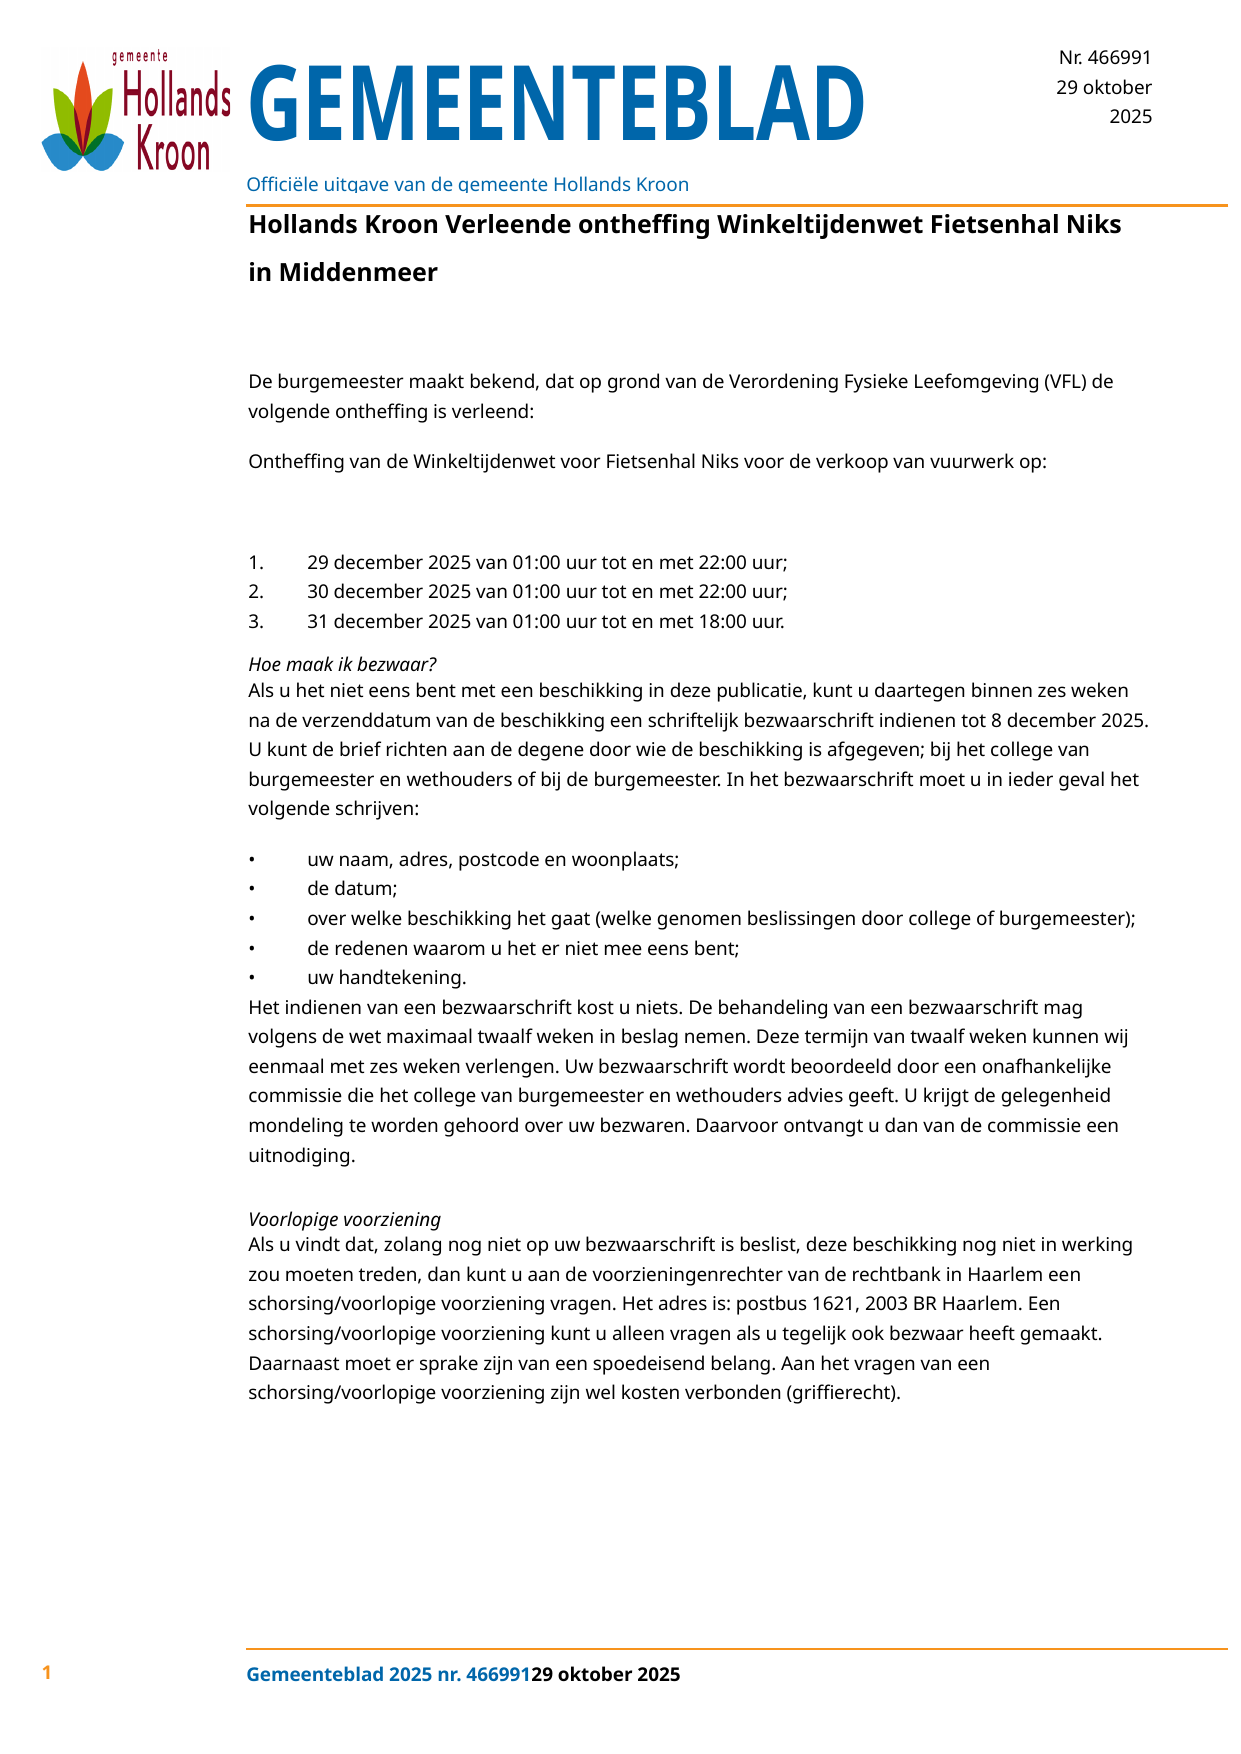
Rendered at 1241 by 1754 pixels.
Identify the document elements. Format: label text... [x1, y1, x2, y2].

text De burgemeester maakt bekend, dat op grond van de Verordening Fysieke Leefomgeving (VFL) de volgende ontheffing is verleend: [248, 368, 1152, 424]
list 29 december 2025 van 01:00 uur tot en met 22:00 uur; [248, 549, 1152, 575]
text Als u vindt dat, zolang nog niet op uw bezwaarschrift is beslist, deze beschikking nog niet in werking zou moeten treden, dan kunt u aan de voorzieningenrechter van de rechtbank in Haarlem een schorsing/voorlopige voorziening vragen. Het adres is: postbus 1621, 2003 BR Haarlem. Een schorsing/voorlopige voorziening kunt u alleen vragen als u tegelijk ook bezwaar heeft gemaakt. Daarnaast moet er sprake zijn van een spoedeisend belang. Aan het vragen van een schorsing/voorlopige voorziening zijn wel kosten verbonden (griffierecht). [248, 1231, 1152, 1405]
list 31 december 2025 van 01:00 uur tot en met 18:00 uur. [248, 608, 1152, 634]
text Het indienen van een bezwaarschrift kost u niets. De behandeling van een bezwaarschrift mag volgens de wet maximaal twaalf weken in beslag nemen. Deze termijn van twaalf weken kunnen wij eenmaal met zes weken verlengen. Uw bezwaarschrift wordt beoordeeld door een onafhankelijke commissie die het college van burgemeester en wethouders advies geeft. U krijgt de gelegenheid mondeling te worden gehoord over uw bezwaren. Daarvoor ontvangt u dan van de commissie een uitnodiging. [248, 994, 1152, 1167]
list uw handtekening. [248, 964, 1152, 990]
text Ontheffing van de Winkeltijdenwet voor Fietsenhal Niks voor de verkoop van vuurwerk op: [248, 448, 1152, 474]
list de datum; [248, 876, 1152, 901]
picture [41, 47, 231, 172]
list de redenen waarom u het er niet mee eens bent; [248, 935, 1152, 960]
list uw naam, adres, postcode en woonplaats; [248, 846, 1152, 872]
text Voorlopige voorziening [248, 1206, 1152, 1231]
list over welke beschikking het gaat (welke genomen beslissingen door college of burgemeester); [248, 905, 1152, 931]
text Hoe maak ik bezwaar? [248, 651, 1152, 677]
text Hollands Kroon Verleende ontheffing Winkeltijdenwet Fietsenhal Niks in Middenmeer [248, 207, 1152, 288]
text Als u het niet eens bent met een beschikking in deze publicatie, kunt u daartegen binnen zes weken na de verzenddatum van de beschikking een schriftelijk bezwaarschrift indienen tot 8 december 2025. U kunt de brief richten aan de degene door wie de beschikking is afgegeven; bij het college van burgemeester en wethouders of bij de burgemeester. In het bezwaarschrift moet u in ieder geval het volgende schrijven: [248, 677, 1152, 821]
list 30 december 2025 van 01:00 uur tot en met 22:00 uur; [248, 579, 1152, 604]
